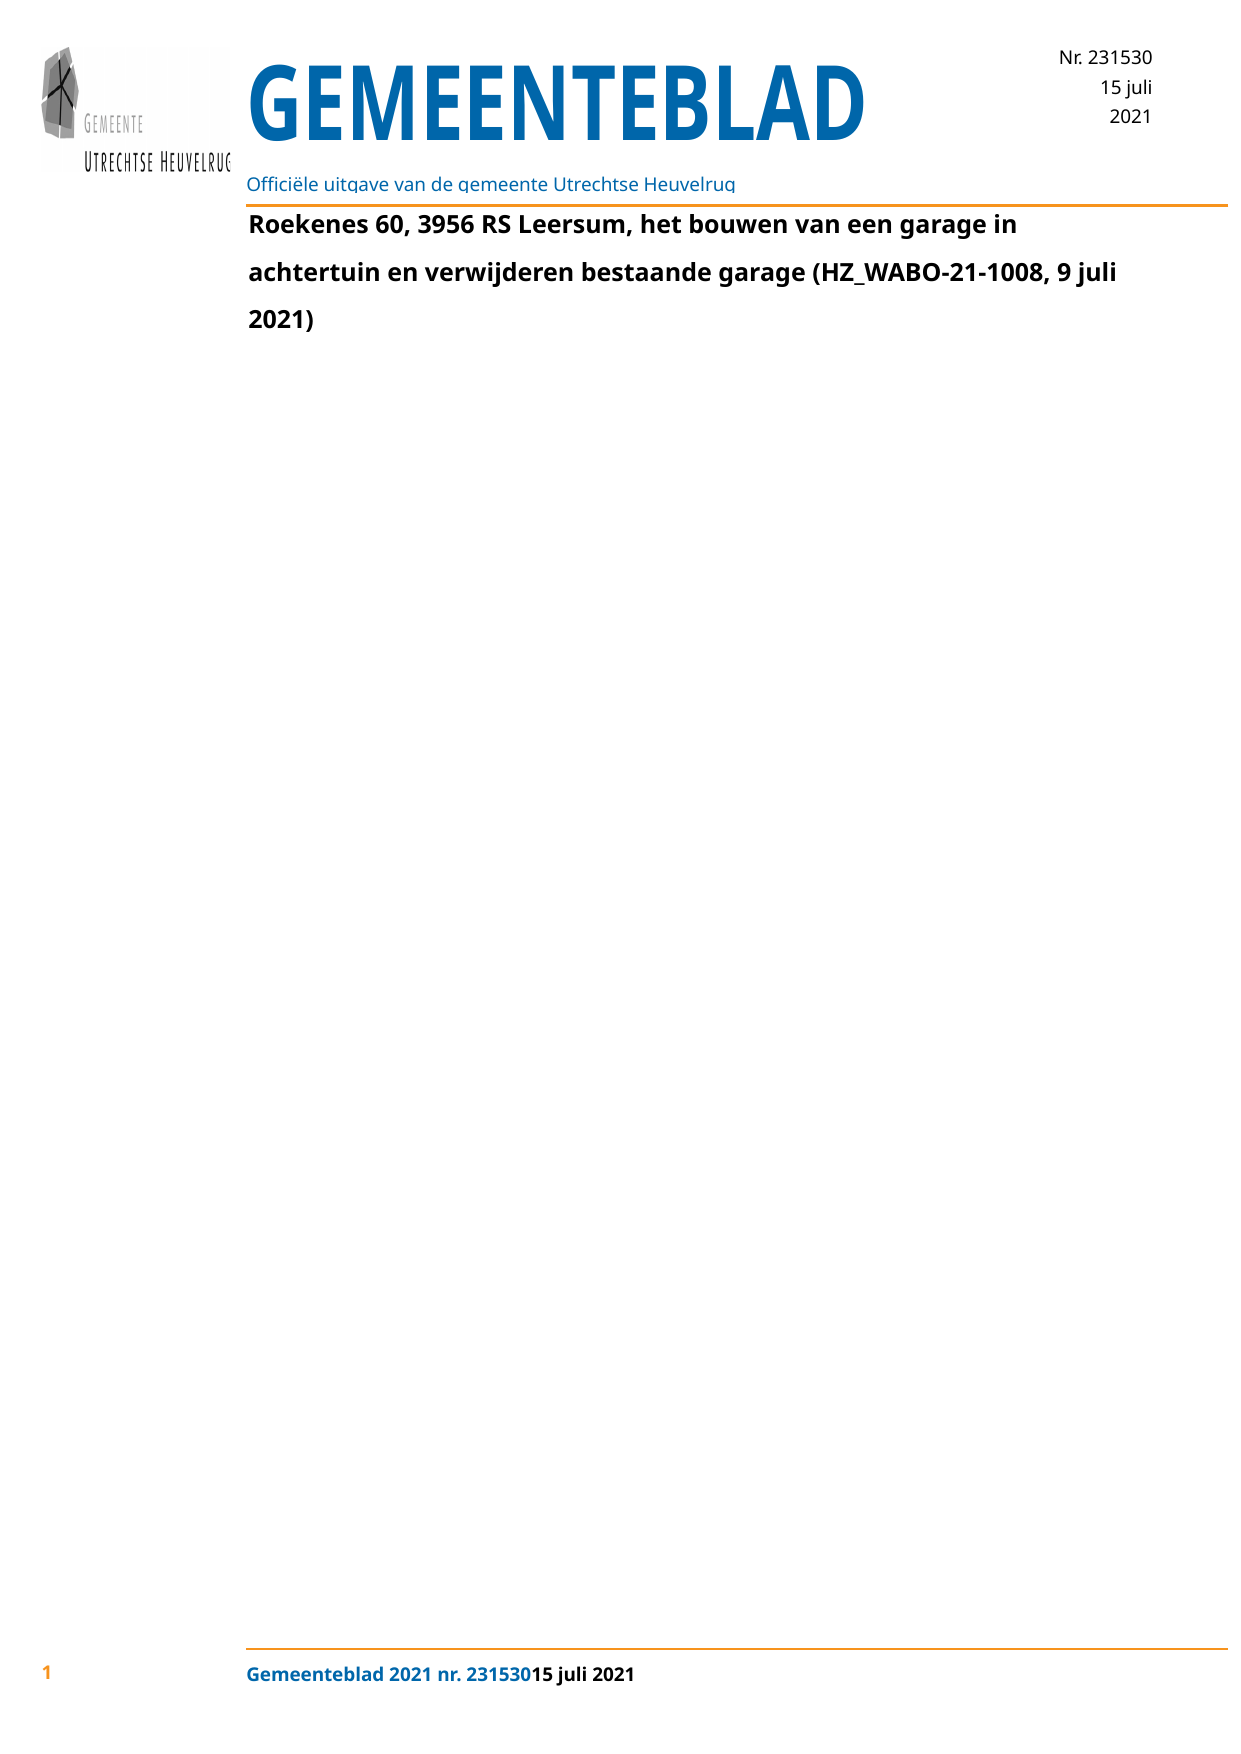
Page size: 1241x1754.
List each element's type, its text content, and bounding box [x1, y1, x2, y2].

picture [41, 47, 231, 172]
text Roekenes 60, 3956 RS Leersum, het bouwen van een garage in achtertuin en verwijderen bestaande garage (HZ_WABO-21-1008, 9 juli 2021) [248, 207, 1152, 336]
